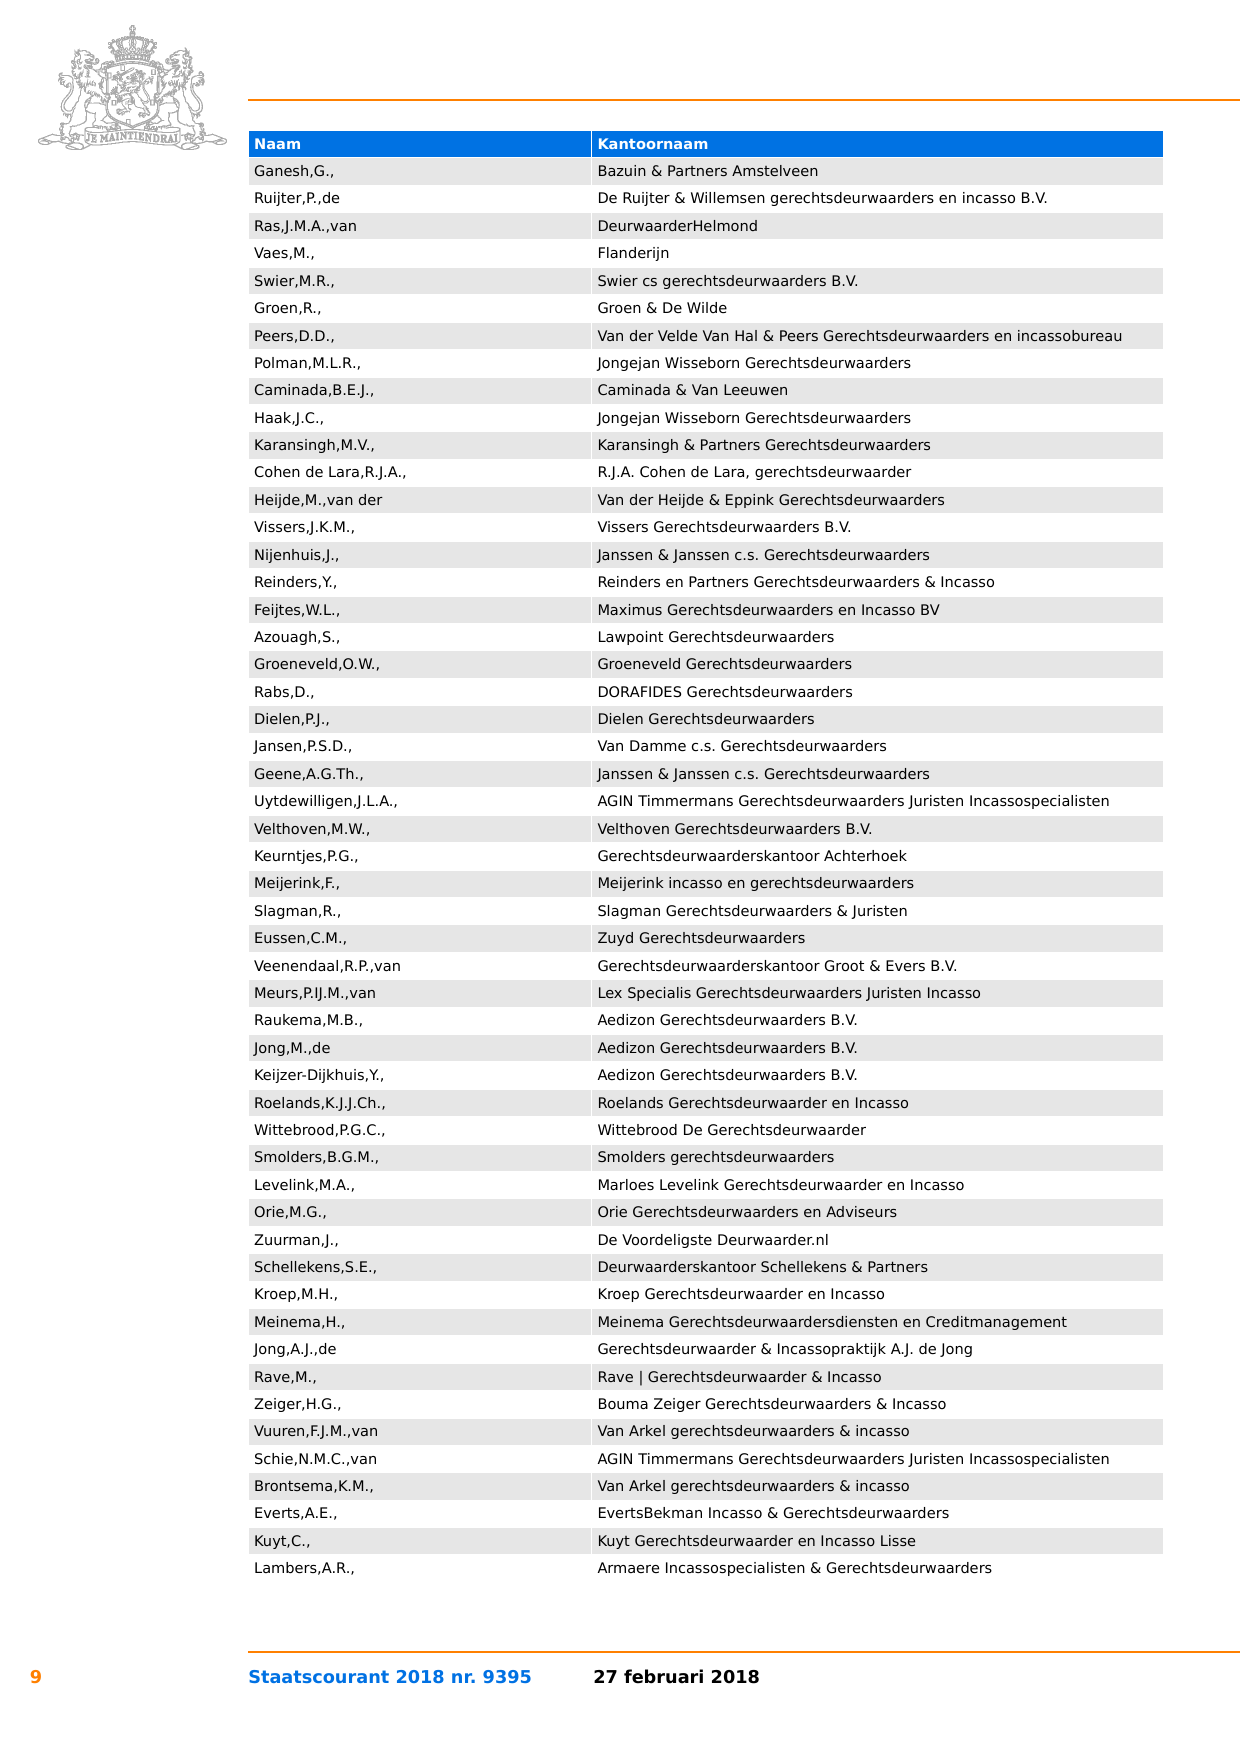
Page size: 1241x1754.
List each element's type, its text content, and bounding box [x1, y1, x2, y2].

table_cell DORAFIDES Gerechtsdeurwaarders [592, 679, 1163, 705]
table_cell Orie Gerechtsdeurwaarders en Adviseurs [592, 1199, 1163, 1226]
table_cell Zuurman,J., [249, 1227, 591, 1253]
table_cell Gerechtsdeurwaarder & Incassopraktijk A.J. de Jong [592, 1336, 1163, 1363]
picture [38, 25, 227, 150]
table_cell Deurwaarderskantoor Schellekens & Partners [592, 1254, 1163, 1281]
table_cell Feijtes,W.L., [249, 597, 591, 623]
table_cell Bazuin & Partners Amstelveen [592, 158, 1163, 185]
table_cell Jongejan Wisseborn Gerechtsdeurwaarders [592, 350, 1163, 376]
table_cell DeurwaarderHelmond [592, 213, 1163, 239]
table_cell Armaere Incassospecialisten & Gerechtsdeurwaarders [592, 1556, 1163, 1582]
table_cell Marloes Levelink Gerechtsdeurwaarder en Incasso [592, 1172, 1163, 1198]
table_cell Van der Velde Van Hal & Peers Gerechtsdeurwaarders en incassobureau [592, 323, 1163, 349]
table_cell Rave | Gerechtsdeurwaarder & Incasso [592, 1364, 1163, 1390]
table_cell Meijerink,F., [249, 871, 591, 897]
table_cell Lawpoint Gerechtsdeurwaarders [592, 624, 1163, 650]
table_header Naam [249, 131, 591, 157]
table_cell Orie,M.G., [249, 1199, 591, 1226]
table_cell Maximus Gerechtsdeurwaarders en Incasso BV [592, 597, 1163, 623]
table_cell Uytdewilligen,J.L.A., [249, 789, 591, 815]
table_cell Rave,M., [249, 1364, 591, 1390]
table_cell Kroep,M.H., [249, 1282, 591, 1308]
table_cell Lex Specialis Gerechtsdeurwaarders Juristen Incasso [592, 980, 1163, 1007]
table_cell Van Arkel gerechtsdeurwaarders & incasso [592, 1473, 1163, 1500]
table_cell Veenendaal,R.P.,van [249, 953, 591, 979]
table_cell Zuyd Gerechtsdeurwaarders [592, 925, 1163, 952]
table_cell Roelands Gerechtsdeurwaarder en Incasso [592, 1090, 1163, 1116]
table_cell Janssen & Janssen c.s. Gerechtsdeurwaarders [592, 542, 1163, 568]
table_cell Vissers Gerechtsdeurwaarders B.V. [592, 515, 1163, 541]
table_cell Caminada,B.E.J., [249, 378, 591, 404]
table_cell Raukema,M.B., [249, 1008, 591, 1034]
table_cell Azouagh,S., [249, 624, 591, 650]
table_cell Bouma Zeiger Gerechtsdeurwaarders & Incasso [592, 1391, 1163, 1417]
table_cell AGIN Timmermans Gerechtsdeurwaarders Juristen Incassospecialisten [592, 789, 1163, 815]
table_cell Slagman Gerechtsdeurwaarders & Juristen [592, 898, 1163, 924]
table_cell Everts,A.E., [249, 1501, 591, 1527]
table_cell Van der Heijde & Eppink Gerechtsdeurwaarders [592, 487, 1163, 513]
table_cell Velthoven Gerechtsdeurwaarders B.V. [592, 816, 1163, 842]
table_cell R.J.A. Cohen de Lara, gerechtsdeurwaarder [592, 460, 1163, 486]
table_cell Ras,J.M.A.,van [249, 213, 591, 239]
table_cell Kuyt Gerechtsdeurwaarder en Incasso Lisse [592, 1528, 1163, 1554]
table_cell Meinema Gerechtsdeurwaardersdiensten en Creditmanagement [592, 1309, 1163, 1335]
table_cell Meijerink incasso en gerechtsdeurwaarders [592, 871, 1163, 897]
table_cell Roelands,K.J.J.Ch., [249, 1090, 591, 1116]
table_cell Dielen,P.J., [249, 706, 591, 733]
table_cell Van Arkel gerechtsdeurwaarders & incasso [592, 1419, 1163, 1445]
table_cell Rabs,D., [249, 679, 591, 705]
table_cell Kuyt,C., [249, 1528, 591, 1554]
table_cell Haak,J.C., [249, 405, 591, 431]
table_cell Vaes,M., [249, 241, 591, 267]
table_cell Janssen & Janssen c.s. Gerechtsdeurwaarders [592, 761, 1163, 787]
table_cell Flanderijn [592, 241, 1163, 267]
table_cell Jongejan Wisseborn Gerechtsdeurwaarders [592, 405, 1163, 431]
table_cell Peers,D.D., [249, 323, 591, 349]
table_cell Aedizon Gerechtsdeurwaarders B.V. [592, 1008, 1163, 1034]
table_cell De Ruijter & Willemsen gerechtsdeurwaarders en incasso B.V. [592, 186, 1163, 212]
table_cell Jong,A.J.,de [249, 1336, 591, 1363]
table_cell EvertsBekman Incasso & Gerechtsdeurwaarders [592, 1501, 1163, 1527]
table_cell Schellekens,S.E., [249, 1254, 591, 1281]
table_cell Vissers,J.K.M., [249, 515, 591, 541]
table_cell Schie,N.M.C.,van [249, 1446, 591, 1472]
table_cell Velthoven,M.W., [249, 816, 591, 842]
table_cell Eussen,C.M., [249, 925, 591, 952]
table_cell Gerechtsdeurwaarderskantoor Achterhoek [592, 843, 1163, 869]
table_cell Aedizon Gerechtsdeurwaarders B.V. [592, 1035, 1163, 1061]
table_cell Geene,A.G.Th., [249, 761, 591, 787]
table_cell Reinders en Partners Gerechtsdeurwaarders & Incasso [592, 569, 1163, 596]
table_cell Levelink,M.A., [249, 1172, 591, 1198]
table_cell Ruijter,P.,de [249, 186, 591, 212]
table_cell Karansingh,M.V., [249, 432, 591, 459]
table_cell Cohen de Lara,R.J.A., [249, 460, 591, 486]
table_cell Meinema,H., [249, 1309, 591, 1335]
table_cell Reinders,Y., [249, 569, 591, 596]
table_cell AGIN Timmermans Gerechtsdeurwaarders Juristen Incassospecialisten [592, 1446, 1163, 1472]
table_cell Ganesh,G., [249, 158, 591, 185]
table_cell Zeiger,H.G., [249, 1391, 591, 1417]
table_cell Groeneveld,O.W., [249, 651, 591, 678]
table_cell De Voordeligste Deurwaarder.nl [592, 1227, 1163, 1253]
table_cell Wittebrood De Gerechtsdeurwaarder [592, 1117, 1163, 1143]
table_cell Swier cs gerechtsdeurwaarders B.V. [592, 268, 1163, 294]
table_cell Smolders gerechtsdeurwaarders [592, 1145, 1163, 1171]
table_cell Van Damme c.s. Gerechtsdeurwaarders [592, 734, 1163, 760]
table_cell Smolders,B.G.M., [249, 1145, 591, 1171]
table_cell Brontsema,K.M., [249, 1473, 591, 1500]
table_cell Jong,M.,de [249, 1035, 591, 1061]
table_cell Kroep Gerechtsdeurwaarder en Incasso [592, 1282, 1163, 1308]
table_cell Aedizon Gerechtsdeurwaarders B.V. [592, 1063, 1163, 1089]
table_cell Groeneveld Gerechtsdeurwaarders [592, 651, 1163, 678]
table_cell Heijde,M.,van der [249, 487, 591, 513]
table_header Kantoornaam [592, 131, 1163, 157]
table_cell Groen & De Wilde [592, 295, 1163, 322]
table_cell Wittebrood,P.G.C., [249, 1117, 591, 1143]
table_cell Keijzer-Dijkhuis,Y., [249, 1063, 591, 1089]
table_cell Caminada & Van Leeuwen [592, 378, 1163, 404]
table_cell Nijenhuis,J., [249, 542, 591, 568]
table_cell Polman,M.L.R., [249, 350, 591, 376]
table_cell Slagman,R., [249, 898, 591, 924]
table_cell Groen,R., [249, 295, 591, 322]
table_cell Dielen Gerechtsdeurwaarders [592, 706, 1163, 733]
table_cell Meurs,P.IJ.M.,van [249, 980, 591, 1007]
table_cell Jansen,P.S.D., [249, 734, 591, 760]
table_cell Vuuren,F.J.M.,van [249, 1419, 591, 1445]
table_cell Keurntjes,P.G., [249, 843, 591, 869]
table_cell Karansingh & Partners Gerechtsdeurwaarders [592, 432, 1163, 459]
table_cell Gerechtsdeurwaarderskantoor Groot & Evers B.V. [592, 953, 1163, 979]
table_cell Lambers,A.R., [249, 1556, 591, 1582]
table_cell Swier,M.R., [249, 268, 591, 294]
